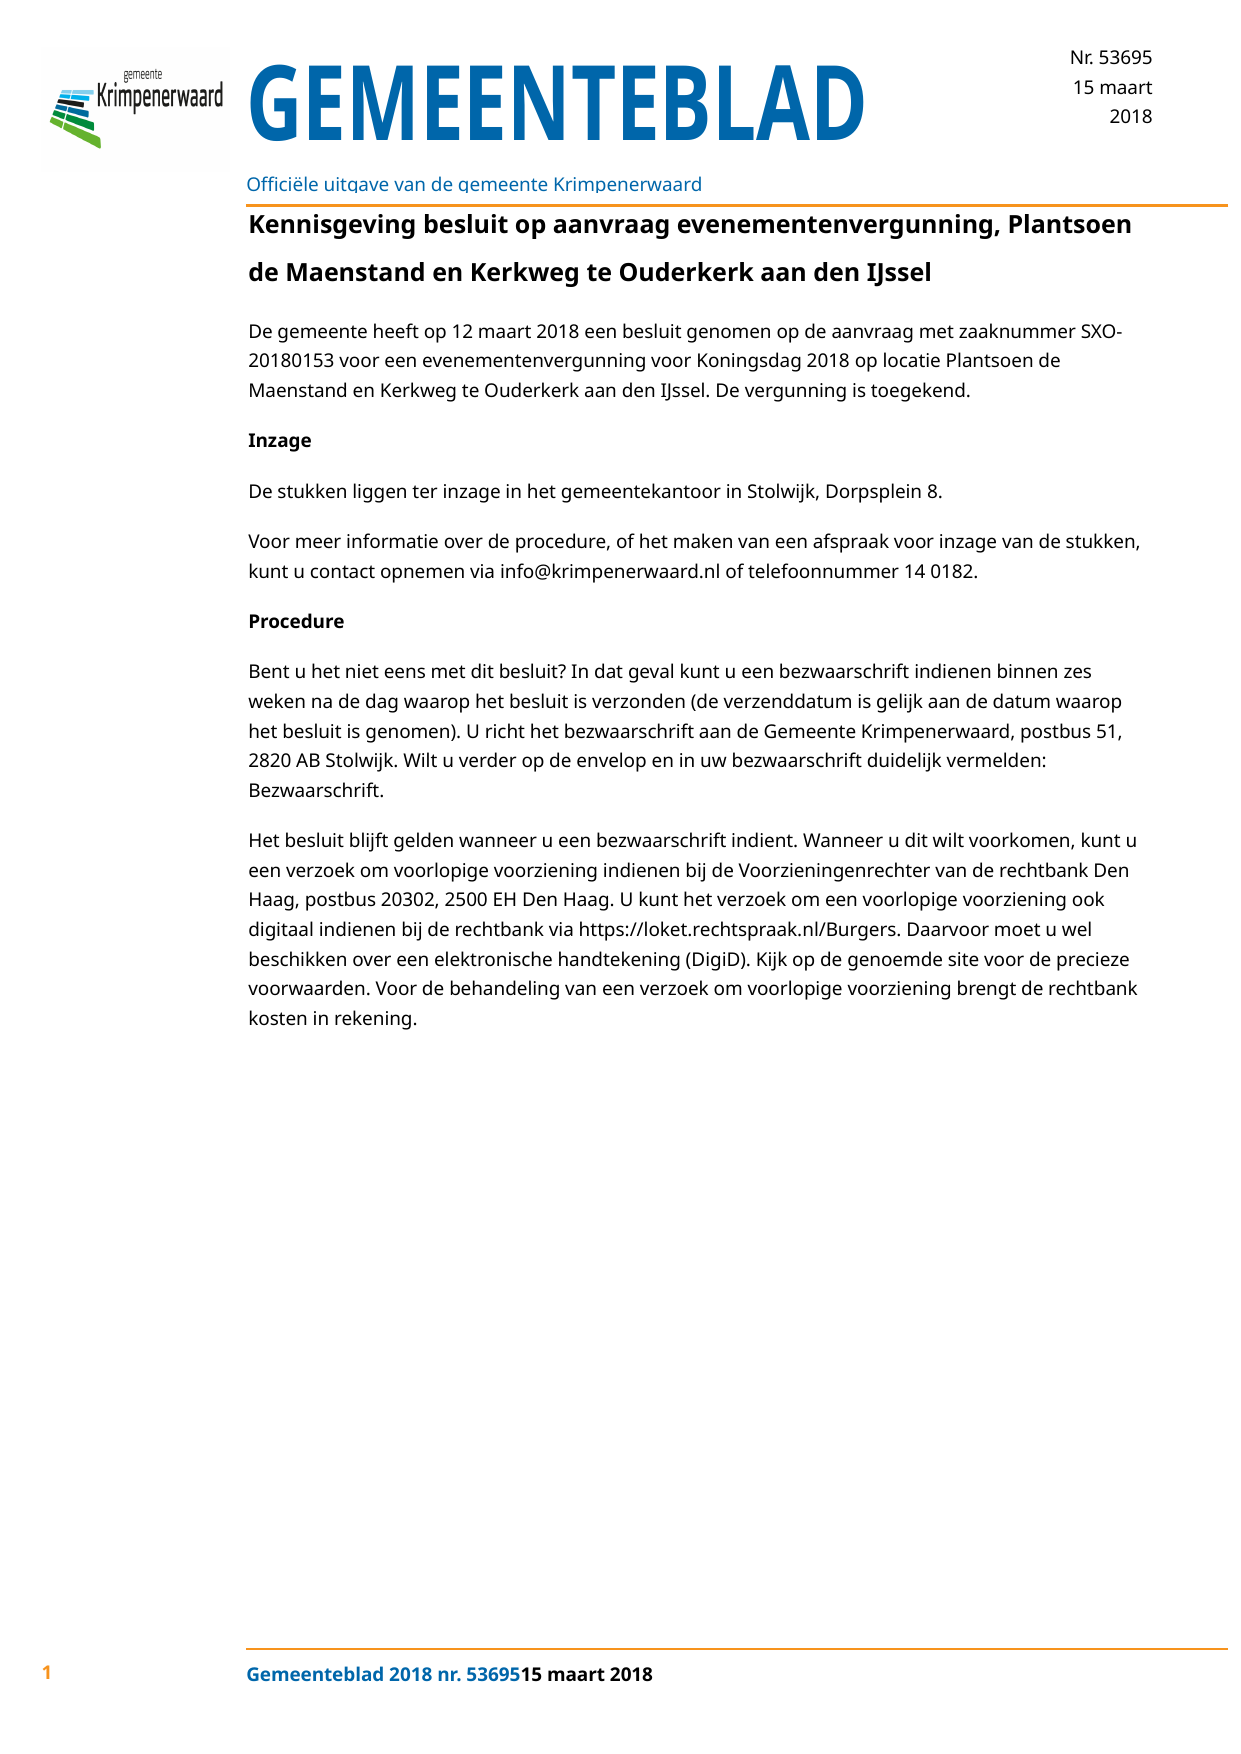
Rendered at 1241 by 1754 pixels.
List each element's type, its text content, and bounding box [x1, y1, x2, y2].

text Het besluit blijft gelden wanneer u een bezwaarschrift indient. Wanneer u dit wilt voorkomen, kunt u een verzoek om voorlopige voorziening indienen bij de Voorzieningenrechter van de rechtbank Den Haag, postbus 20302, 2500 EH Den Haag. U kunt het verzoek om een voorlopige voorziening ook digitaal indienen bij de rechtbank via https://loket.rechtspraak.nl/Burgers. Daarvoor moet u wel beschikken over een elektronische handtekening (DigiD). Kijk op de genoemde site voor de precieze voorwaarden. Voor de behandeling van een verzoek om voorlopige voorziening brengt de rechtbank kosten in rekening. [248, 827, 1152, 1031]
text Bent u het niet eens met dit besluit? In dat geval kunt u een bezwaarschrift indienen binnen zes weken na de dag waarop het besluit is verzonden (de verzenddatum is gelijk aan de datum waarop het besluit is genomen). U richt het bezwaarschrift aan de Gemeente Krimpenerwaard, postbus 51, 2820 AB Stolwijk. Wilt u verder op de envelop en in uw bezwaarschrift duidelijk vermelden: Bezwaarschrift. [248, 659, 1152, 803]
picture [41, 47, 231, 172]
text Kennisgeving besluit op aanvraag evenementenvergunning, Plantsoen de Maenstand en Kerkweg te Ouderkerk aan den IJssel [248, 207, 1152, 288]
text Procedure [248, 608, 1152, 634]
text De stukken liggen ter inzage in het gemeentekantoor in Stolwijk, Dorpsplein 8. [248, 478, 1152, 504]
text Voor meer informatie over de procedure, of het maken van een afspraak voor inzage van de stukken, kunt u contact opnemen via info@krimpenerwaard.nl of telefoonnummer 14 0182. [248, 528, 1152, 584]
text Inzage [248, 427, 1152, 453]
text De gemeente heeft op 12 maart 2018 een besluit genomen op de aanvraag met zaaknummer SXO-20180153 voor een evenementenvergunning voor Koningsdag 2018 op locatie Plantsoen de Maenstand en Kerkweg te Ouderkerk aan den IJssel. De vergunning is toegekend. [248, 318, 1152, 403]
